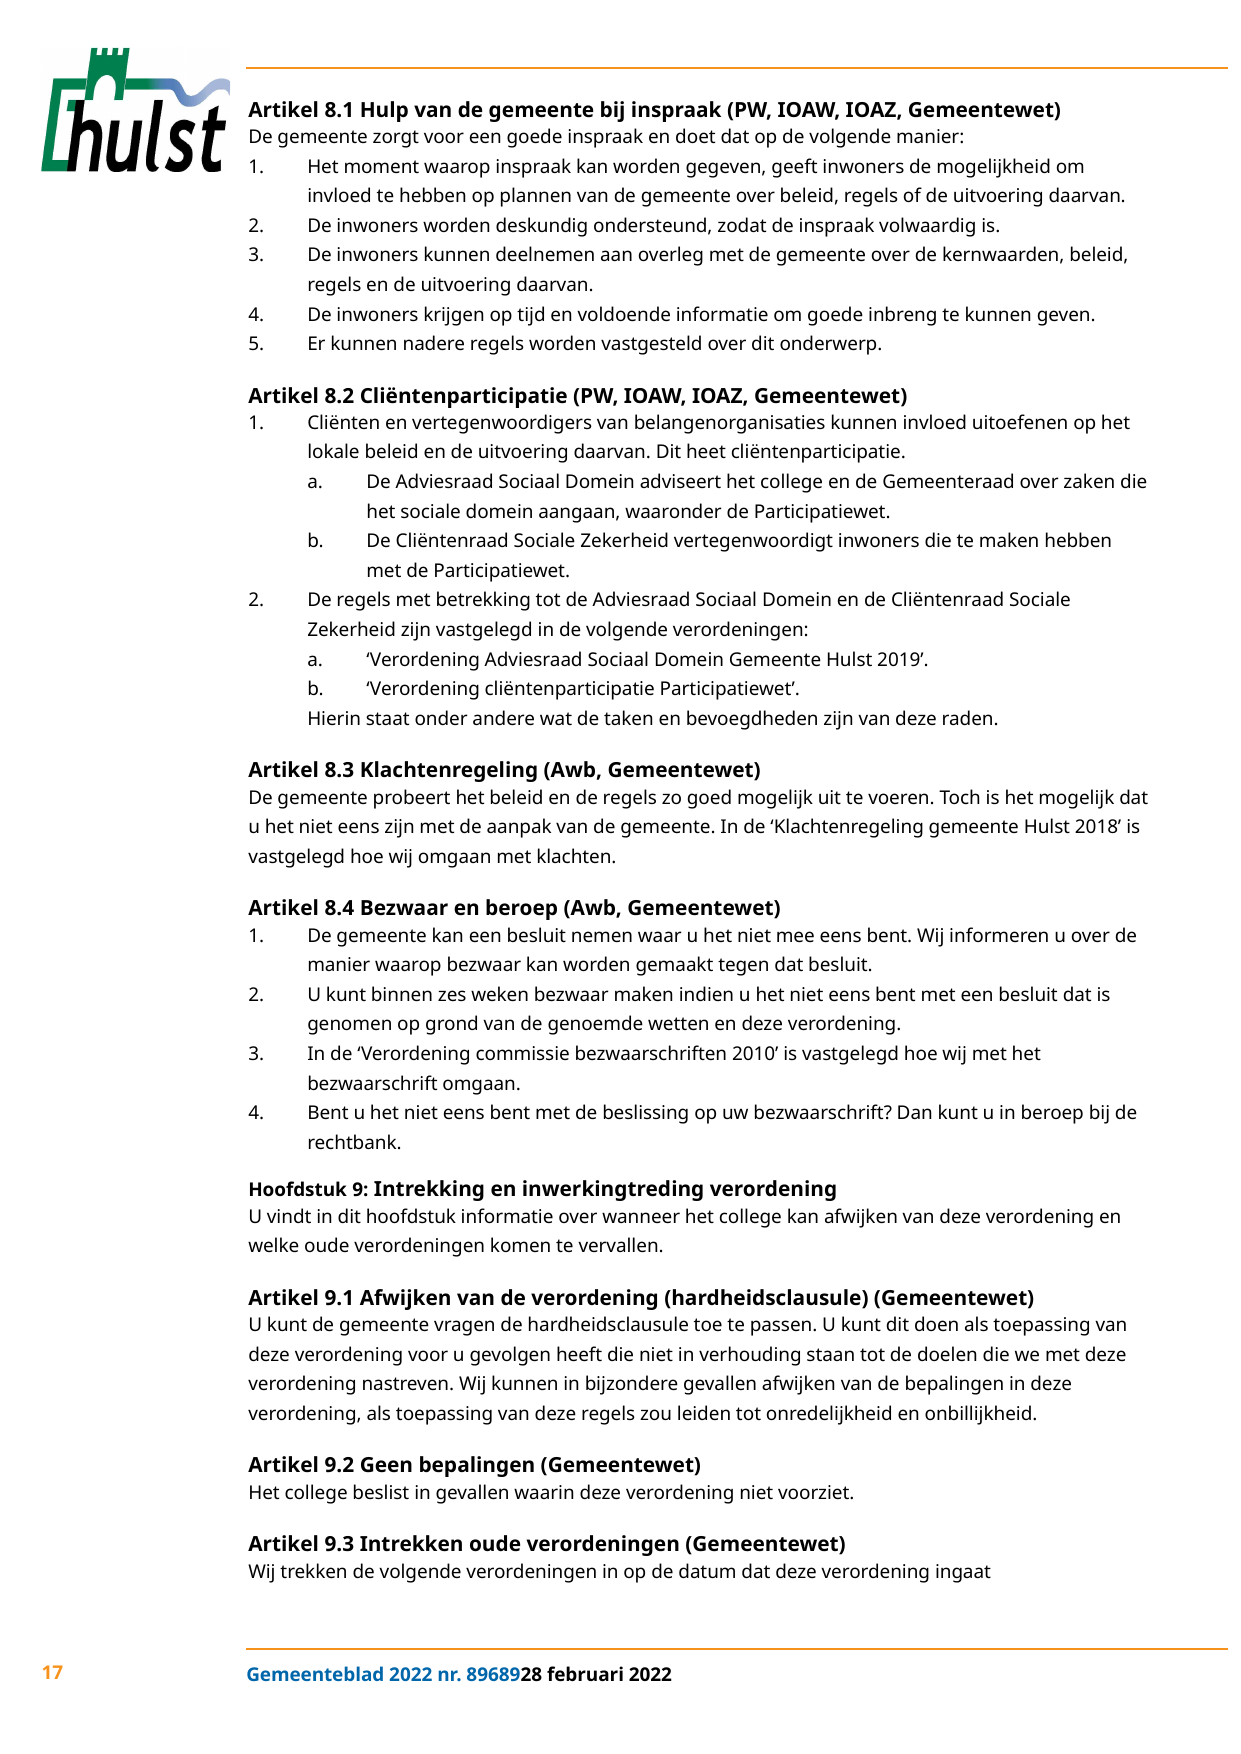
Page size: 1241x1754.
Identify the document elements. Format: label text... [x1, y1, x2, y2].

list Er kunnen nadere regels worden vastgesteld over dit onderwerp. [248, 330, 1152, 356]
list De regels met betrekking tot de Adviesraad Sociaal Domein en de Cliëntenraad Sociale Zekerheid zijn vastgelegd in de volgende verordeningen: [248, 587, 1152, 642]
text Artikel 8.2 Cliëntenparticipatie (PW, IOAW, IOAZ, Gemeentewet) [248, 381, 1152, 409]
text Het college beslist in gevallen waarin deze verordening niet voorziet. [248, 1479, 1152, 1505]
list In de ‘Verordening commissie bezwaarschriften 2010’ is vastgelegd hoe wij met het bezwaarschrift omgaan. [248, 1040, 1152, 1096]
list De gemeente kan een besluit nemen waar u het niet mee eens bent. Wij informeren u over de manier waarop bezwaar kan worden gemaakt tegen dat besluit. [248, 922, 1152, 977]
text Wij trekken de volgende verordeningen in op de datum dat deze verordening ingaat [248, 1558, 1152, 1584]
text U kunt de gemeente vragen de hardheidsclausule toe te passen. U kunt dit doen als toepassing van deze verordening voor u gevolgen heeft die niet in verhouding staan tot de doelen die we met deze verordening nastreven. Wij kunnen in bijzondere gevallen afwijken van de bepalingen in deze verordening, als toepassing van deze regels zou leiden tot onredelijkheid en onbillijkheid. [248, 1311, 1152, 1426]
text Artikel 8.1 Hulp van de gemeente bij inspraak (PW, IOAW, IOAZ, Gemeentewet) [248, 95, 1152, 123]
list U kunt binnen zes weken bezwaar maken indien u het niet eens bent met een besluit dat is genomen op grond van de genoemde wetten en deze verordening. [248, 981, 1152, 1036]
picture [41, 47, 231, 172]
text Artikel 9.2 Geen bepalingen (Gemeentewet) [248, 1451, 1152, 1479]
list De inwoners worden deskundig ondersteund, zodat de inspraak volwaardig is. [248, 212, 1152, 238]
list Bent u het niet eens bent met de beslissing op uw bezwaarschrift? Dan kunt u in beroep bij de rechtbank. [248, 1099, 1152, 1155]
text U vindt in dit hoofdstuk informatie over wanneer het college kan afwijken van deze verordening en welke oude verordeningen komen te vervallen. [248, 1203, 1152, 1258]
text Artikel 9.3 Intrekken oude verordeningen (Gemeentewet) [248, 1529, 1152, 1558]
list ‘Verordening Adviesraad Sociaal Domein Gemeente Hulst 2019’. [307, 646, 1152, 672]
text Artikel 8.4 Bezwaar en beroep (Awb, Gemeentewet) [248, 893, 1152, 922]
text Artikel 8.3 Klachtenregeling (Awb, Gemeentewet) [248, 755, 1152, 784]
list Cliënten en vertegenwoordigers van belangenorganisaties kunnen invloed uitoefenen op het lokale beleid en de uitvoering daarvan. Dit heet cliëntenparticipatie. [248, 409, 1152, 464]
text Hoofdstuk 9: Intrekking en inwerkingtreding verordening [248, 1174, 1152, 1203]
list ‘Verordening cliëntenparticipatie Participatiewet’. [307, 675, 1152, 701]
text De gemeente probeert het beleid en de regels zo goed mogelijk uit te voeren. Toch is het mogelijk dat u het niet eens zijn met de aanpak van de gemeente. In de ‘Klachtenregeling gemeente Hulst 2018’ is vastgelegd hoe wij omgaan met klachten. [248, 784, 1152, 869]
list De inwoners kunnen deelnemen aan overleg met de gemeente over de kernwaarden, beleid, regels en de uitvoering daarvan. [248, 242, 1152, 297]
list Het moment waarop inspraak kan worden gegeven, geeft inwoners de mogelijkheid om invloed te hebben op plannen van de gemeente over beleid, regels of de uitvoering daarvan. [248, 153, 1152, 208]
list De inwoners krijgen op tijd en voldoende informatie om goede inbreng te kunnen geven. [248, 301, 1152, 326]
list De Cliëntenraad Sociale Zekerheid vertegenwoordigt inwoners die te maken hebben met de Participatiewet. [307, 527, 1152, 583]
text De gemeente zorgt voor een goede inspraak en doet dat op de volgende manier: [248, 123, 1152, 149]
list Hierin staat onder andere wat de taken en bevoegdheden zijn van deze raden. [248, 705, 1152, 731]
list De Adviesraad Sociaal Domein adviseert het college en de Gemeenteraad over zaken die het sociale domein aangaan, waaronder de Participatiewet. [307, 468, 1152, 524]
text Artikel 9.1 Afwijken van de verordening (hardheidsclausule) (Gemeentewet) [248, 1283, 1152, 1311]
